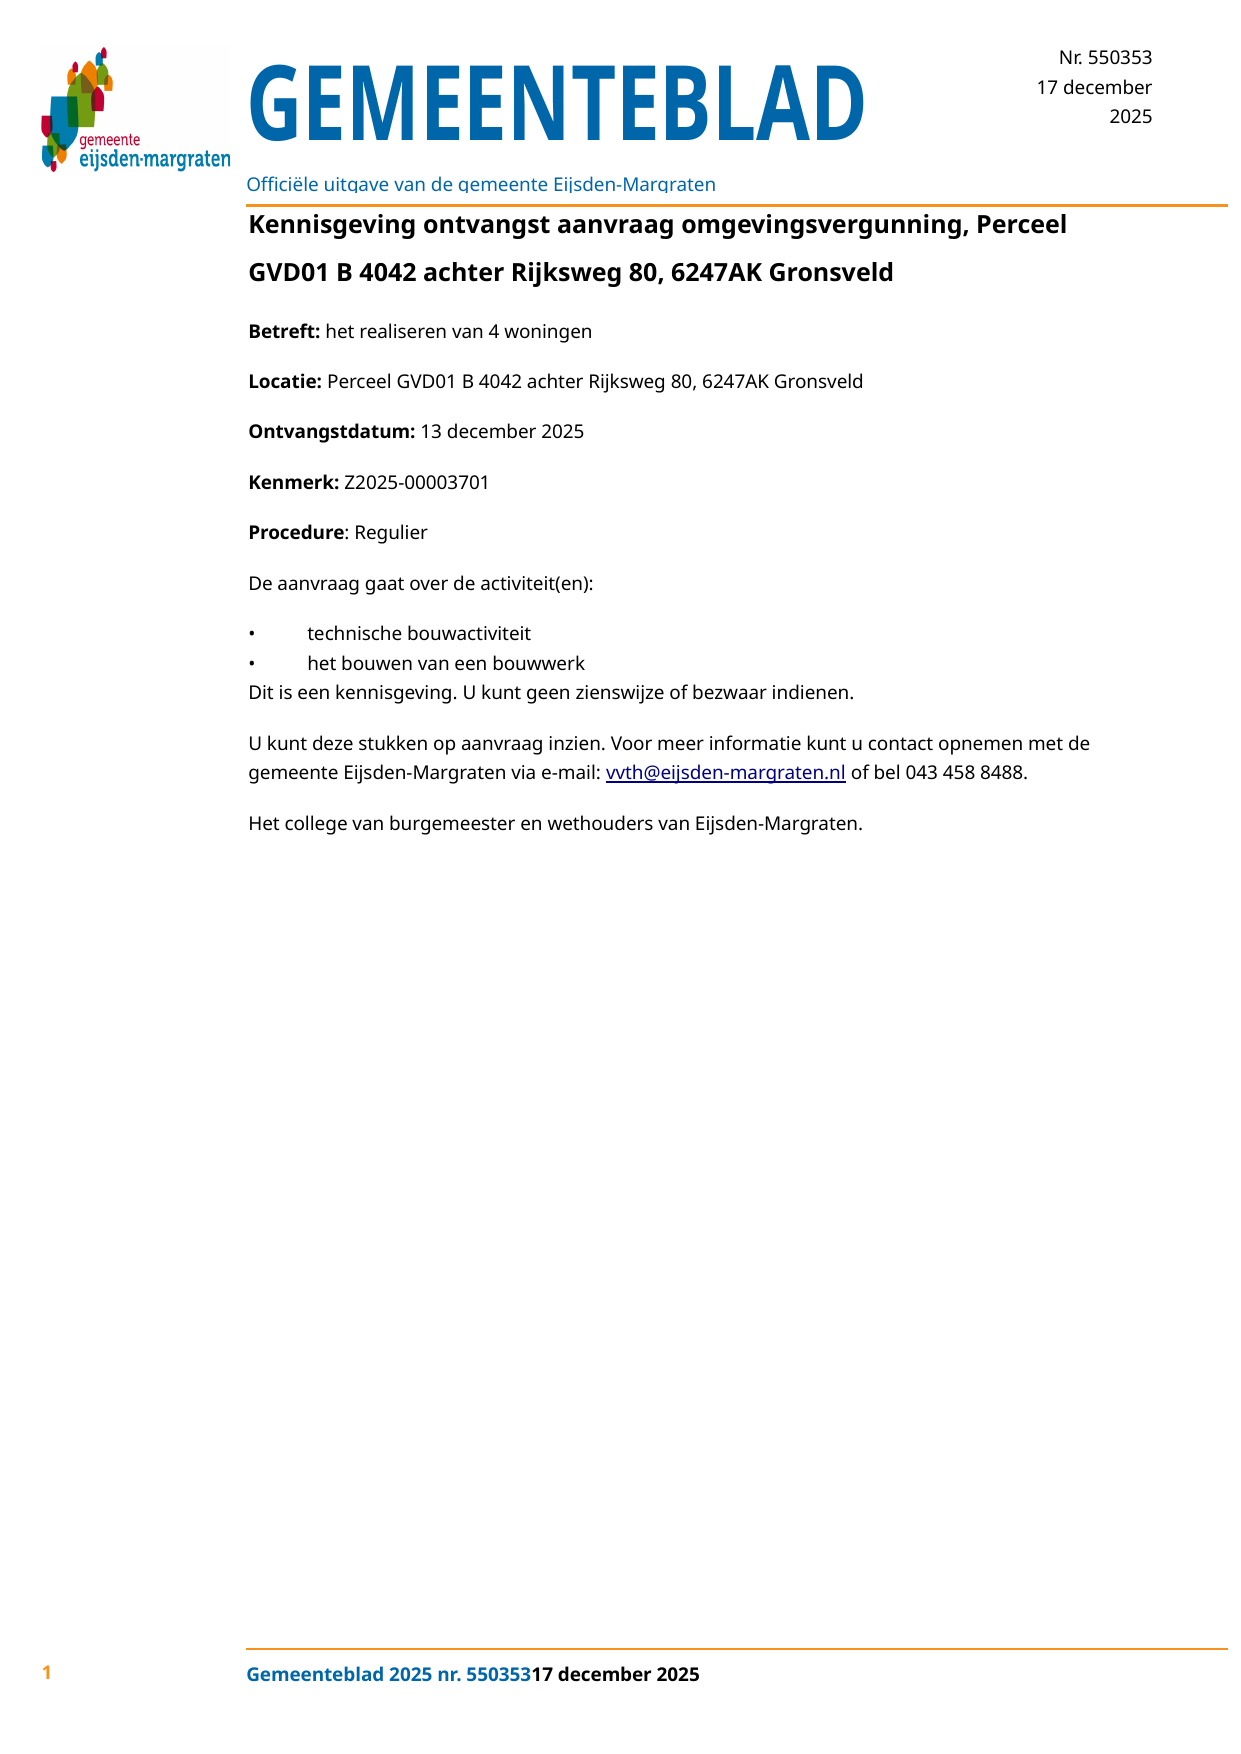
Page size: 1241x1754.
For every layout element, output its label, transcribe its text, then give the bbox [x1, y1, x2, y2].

text Dit is een kennisgeving. U kunt geen zienswijze of bezwaar indienen. [248, 679, 1152, 705]
text Procedure: Regulier [248, 519, 1152, 545]
text Betreft: het realiseren van 4 woningen [248, 318, 1152, 344]
text Kenmerk: Z2025-00003701 [248, 469, 1152, 495]
list technische bouwactiviteit [248, 620, 1152, 646]
list het bouwen van een bouwwerk [248, 650, 1152, 676]
text U kunt deze stukken op aanvraag inzien. Voor meer informatie kunt u contact opnemen met de gemeente Eijsden-Margraten via e-mail: vvth@eijsden-margraten.nl of bel 043 458 8488. [248, 730, 1152, 785]
text Locatie: Perceel GVD01 B 4042 achter Rijksweg 80, 6247AK Gronsveld [248, 368, 1152, 394]
text Het college van burgemeester en wethouders van Eijsden-Margraten. [248, 810, 1152, 836]
text Kennisgeving ontvangst aanvraag omgevingsvergunning, Perceel GVD01 B 4042 achter Rijksweg 80, 6247AK Gronsveld [248, 207, 1152, 288]
text De aanvraag gaat over de activiteit(en): [248, 570, 1152, 596]
picture [41, 47, 231, 172]
text Ontvangstdatum: 13 december 2025 [248, 419, 1152, 444]
